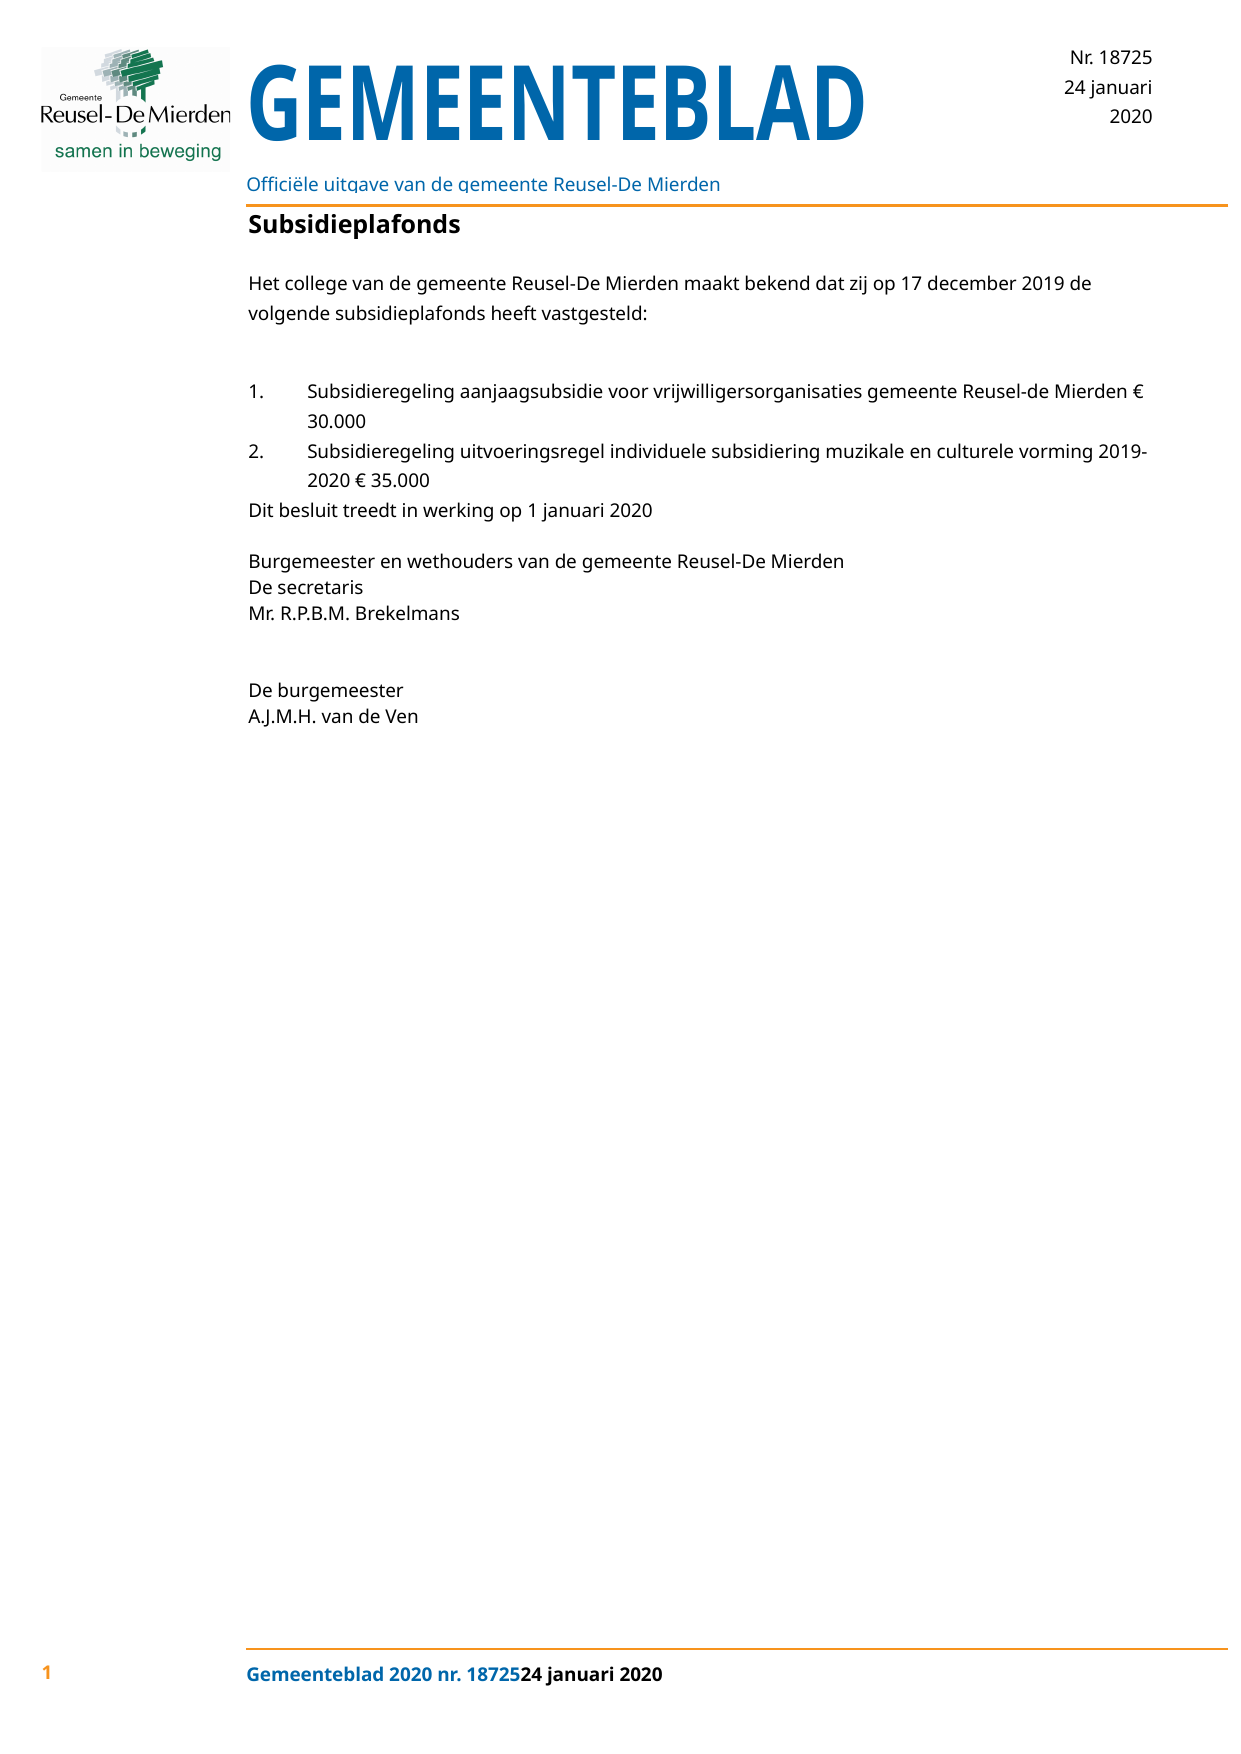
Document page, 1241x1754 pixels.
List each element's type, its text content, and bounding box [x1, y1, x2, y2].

text volgende subsidieplafonds heeft vastgesteld: [248, 300, 1152, 326]
text Burgemeester en wethouders van de gemeente Reusel-De Mierden [248, 548, 1152, 574]
text Het college van de gemeente Reusel-De Mierden maakt bekend dat zij op 17 december 2019 de [248, 270, 1152, 296]
text Mr. R.P.B.M. Brekelmans [248, 600, 1152, 626]
picture [41, 47, 231, 172]
list Subsidieregeling aanjaagsubsidie voor vrijwilligersorganisaties gemeente Reusel-de Mierden € 30.000 [248, 379, 1152, 434]
text De burgemeester [248, 677, 1152, 703]
text A.J.M.H. van de Ven [248, 703, 1152, 729]
text Subsidieplafonds [248, 207, 1152, 241]
text De secretaris [248, 574, 1152, 600]
list Subsidieregeling uitvoeringsregel individuele subsidiering muzikale en culturele vorming 2019-2020 € 35.000 [248, 438, 1152, 493]
text Dit besluit treedt in werking op 1 januari 2020 [248, 497, 1152, 523]
